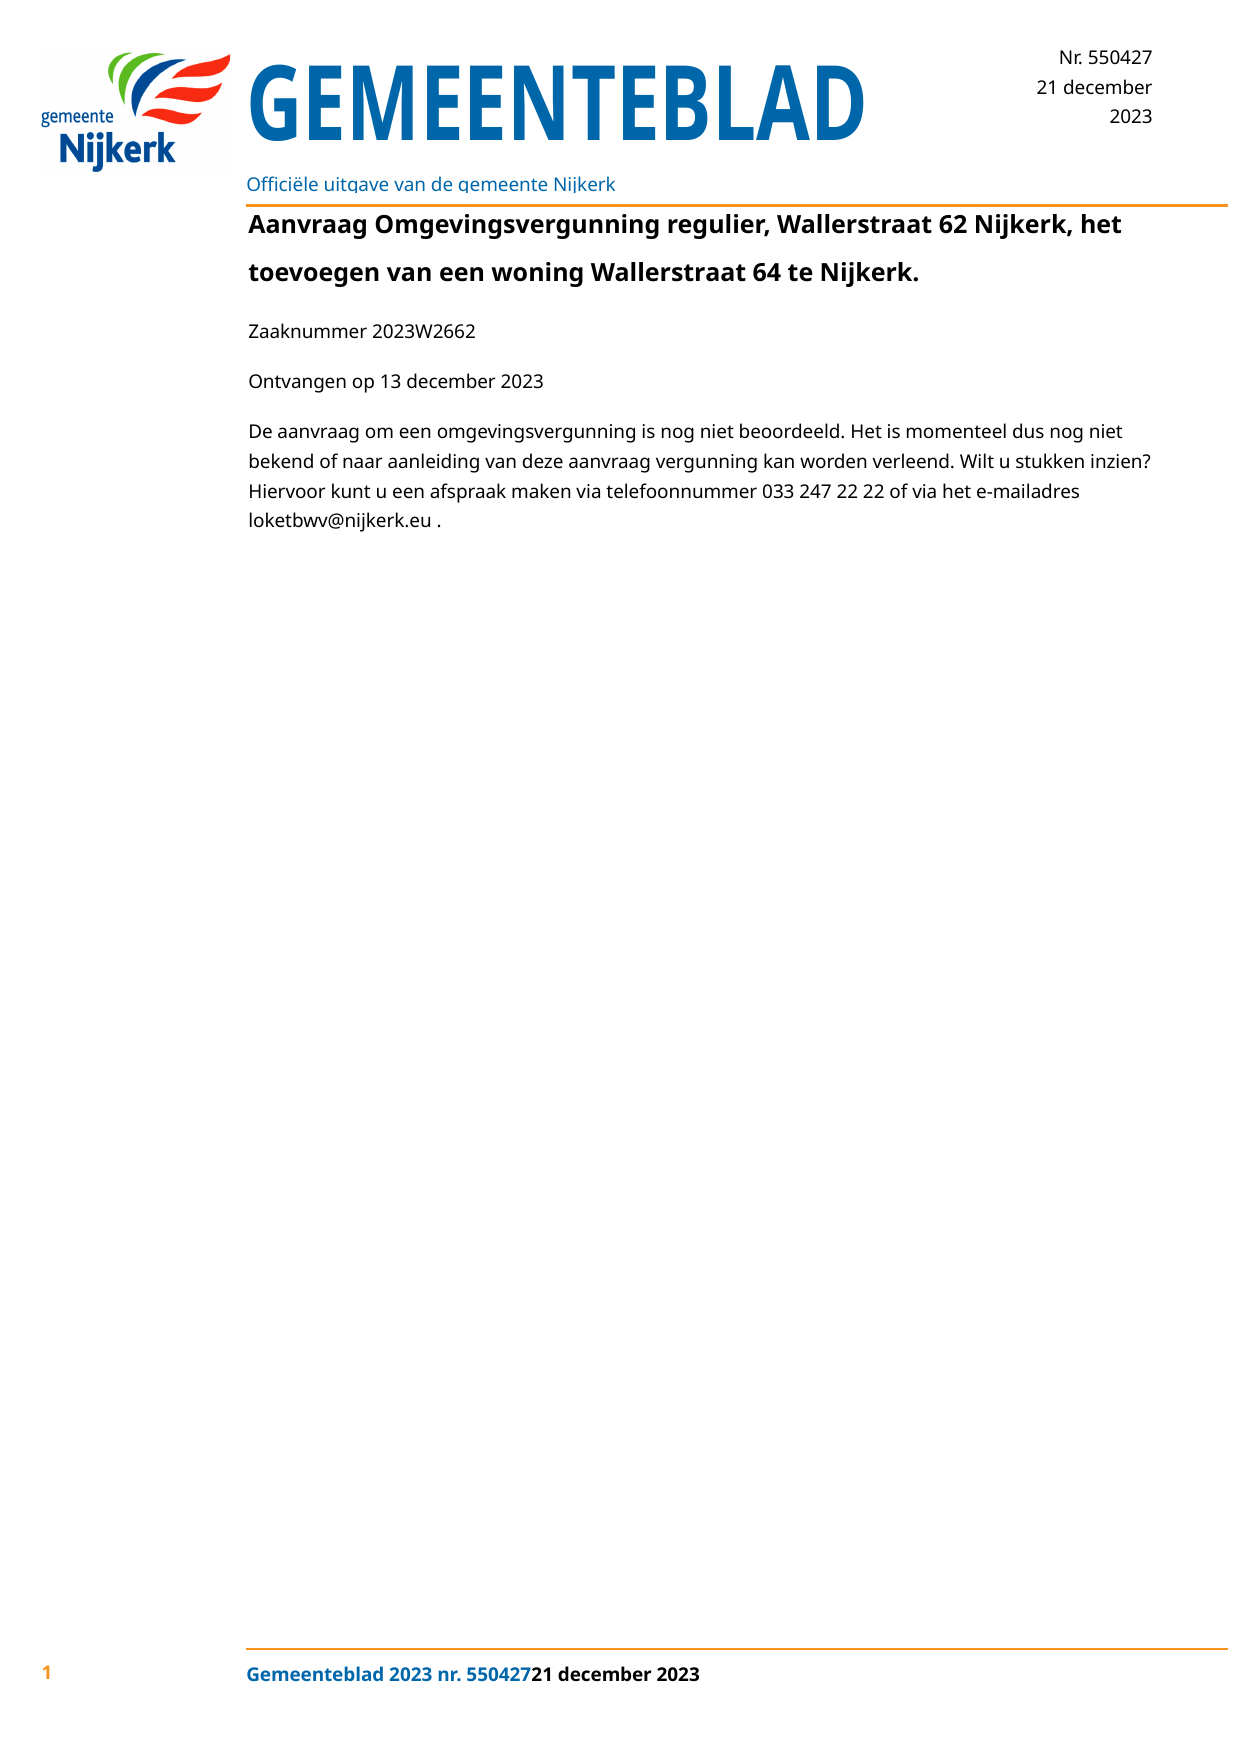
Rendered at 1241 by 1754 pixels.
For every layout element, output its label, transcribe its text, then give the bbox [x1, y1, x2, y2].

text De aanvraag om een omgevingsvergunning is nog niet beoordeeld. Het is momenteel dus nog niet bekend of naar aanleiding van deze aanvraag vergunning kan worden verleend. Wilt u stukken inzien? Hiervoor kunt u een afspraak maken via telefoonnummer 033 247 22 22 of via het e-mailadres loketbwv@nijkerk.eu . [248, 419, 1152, 533]
picture [41, 47, 231, 172]
text Aanvraag Omgevingsvergunning regulier, Wallerstraat 62 Nijkerk, het toevoegen van een woning Wallerstraat 64 te Nijkerk. [248, 207, 1152, 288]
text Zaaknummer 2023W2662 [248, 318, 1152, 344]
text Ontvangen op 13 december 2023 [248, 368, 1152, 394]
